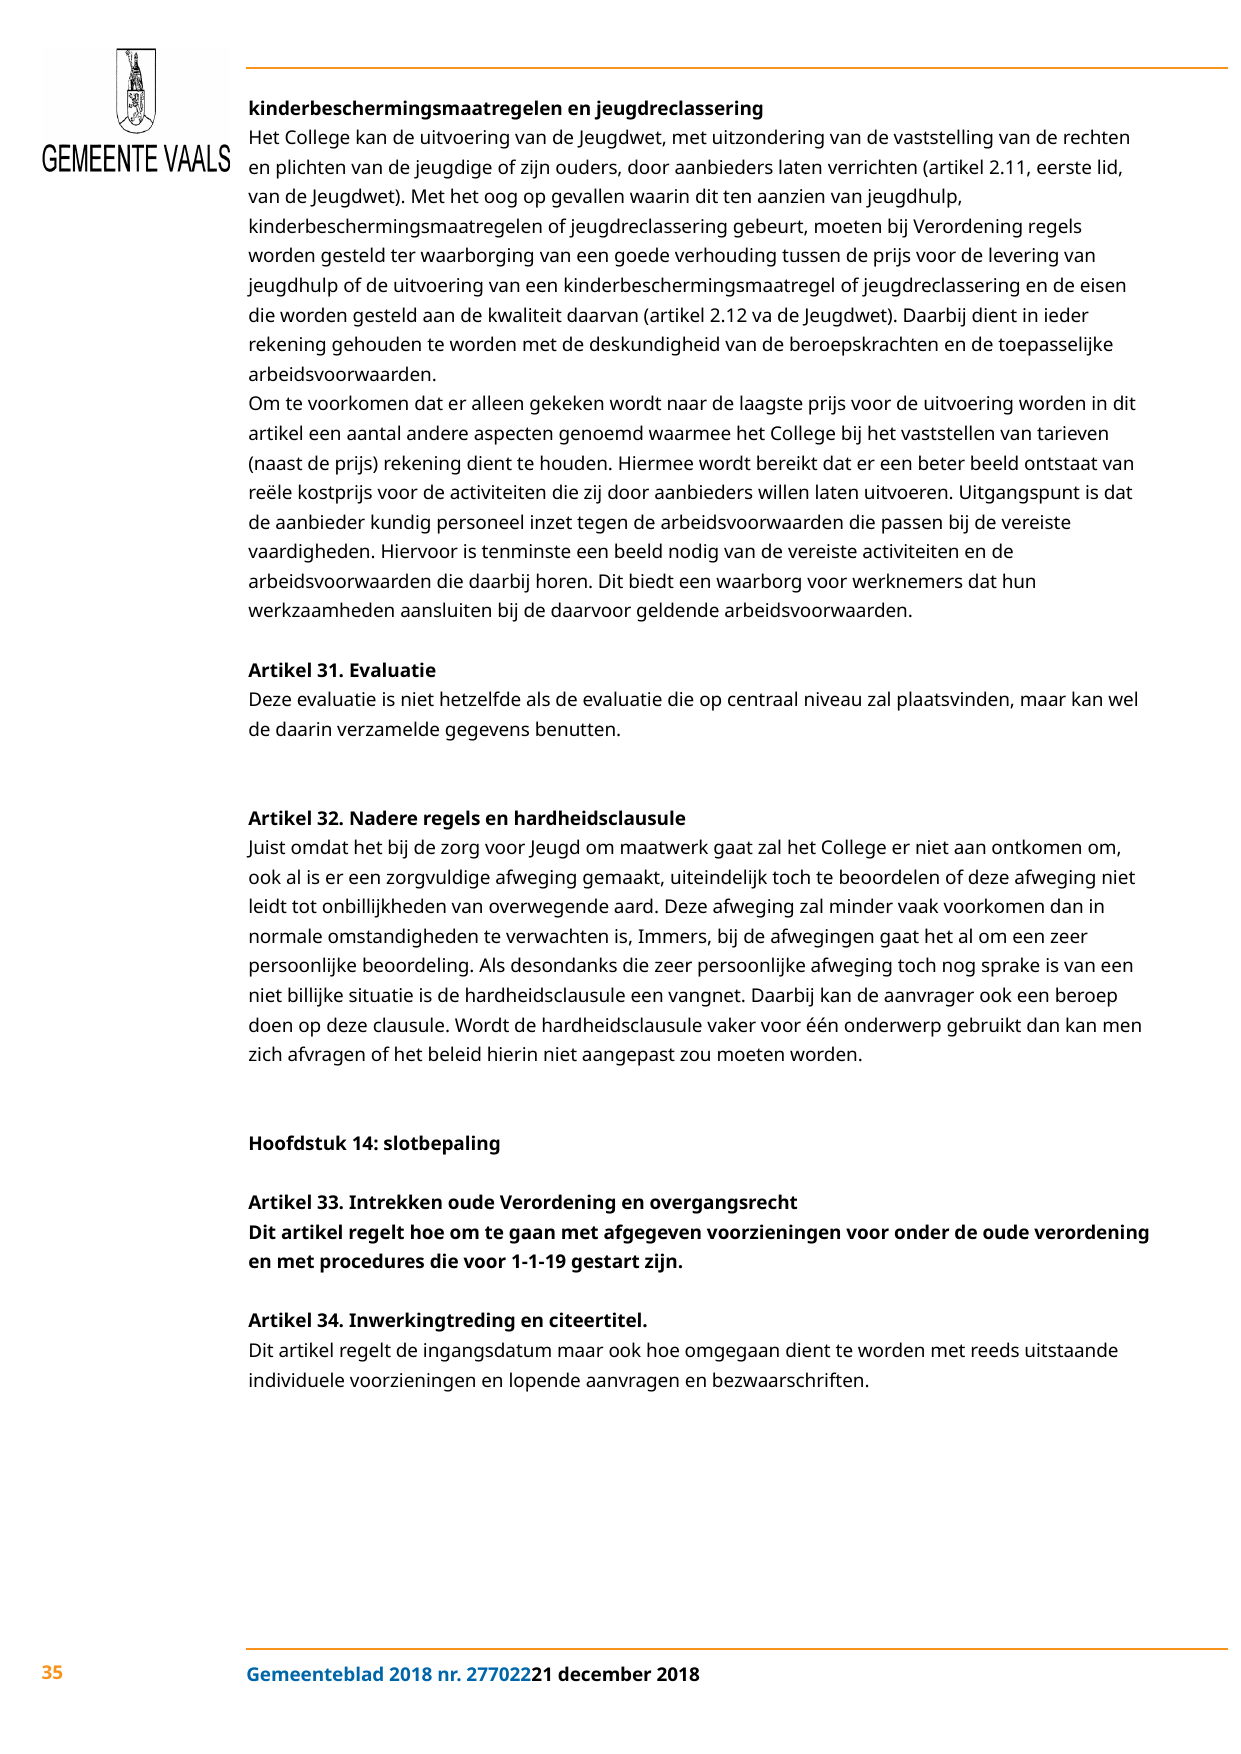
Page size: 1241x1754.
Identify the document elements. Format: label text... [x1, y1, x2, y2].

text Dit artikel regelt hoe om te gaan met afgegeven voorzieningen voor onder de oude verordening en met procedures die voor 1-1-19 gestart zijn. [248, 1219, 1152, 1274]
text Juist omdat het bij de zorg voor Jeugd om maatwerk gaat zal het College er niet aan ontkomen om, ook al is er een zorgvuldige afweging gemaakt, uiteindelijk toch te beoordelen of deze afweging niet leidt tot onbillijkheden van overwegende aard. Deze afweging zal minder vaak voorkomen dan in normale omstandigheden te verwachten is, Immers, bij de afwegingen gaat het al om een zeer persoonlijke beoordeling. Als desondanks die zeer persoonlijke afweging toch nog sprake is van een niet billijke situatie is de hardheidsclausule een vangnet. Daarbij kan de aanvrager ook een beroep doen op deze clausule. Wordt de hardheidsclausule vaker voor één onderwerp gebruikt dan kan men zich afvragen of het beleid hierin niet aangepast zou moeten worden. [248, 834, 1152, 1067]
text Om te voorkomen dat er alleen gekeken wordt naar de laagste prijs voor de uitvoering worden in dit artikel een aantal andere aspecten genoemd waarmee het College bij het vaststellen van tarieven (naast de prijs) rekening dient te houden. Hiermee wordt bereikt dat er een beter beeld ontstaat van reële kostprijs voor de activiteiten die zij door aanbieders willen laten uitvoeren. Uitgangspunt is dat de aanbieder kundig personeel inzet tegen de arbeidsvoorwaarden die passen bij de vereiste vaardigheden. Hiervoor is tenminste een beeld nodig van de vereiste activiteiten en de arbeidsvoorwaarden die daarbij horen. Dit biedt een waarborg voor werknemers dat hun werkzaamheden aansluiten bij de daarvoor geldende arbeidsvoorwaarden. [248, 391, 1152, 623]
picture [41, 47, 231, 172]
text Hoofdstuk 14: slotbepaling [248, 1130, 1152, 1156]
text Artikel 32. Nadere regels en hardheidsclausule [248, 805, 1152, 831]
text Dit artikel regelt de ingangsdatum maar ook hoe omgegaan dient te worden met reeds uitstaande individuele voorzieningen en lopende aanvragen en bezwaarschriften. [248, 1337, 1152, 1393]
text Artikel 31. Evaluatie [248, 657, 1152, 683]
text Artikel 34. Inwerkingtreding en citeertitel. [248, 1308, 1152, 1333]
text Artikel 33. Intrekken oude Verordening en overgangsrecht [248, 1189, 1152, 1215]
text Deze evaluatie is niet hetzelfde als de evaluatie die op centraal niveau zal plaatsvinden, maar kan wel de daarin verzamelde gegevens benutten. [248, 686, 1152, 742]
text Het College kan de uitvoering van de Jeugdwet, met uitzondering van de vaststelling van de rechten en plichten van de jeugdige of zijn ouders, door aanbieders laten verrichten (artikel 2.11, eerste lid, van de Jeugdwet). Met het oog op gevallen waarin dit ten aanzien van jeugdhulp, kinderbeschermingsmaatregelen of jeugdreclassering gebeurt, moeten bij Verordening regels worden gesteld ter waarborging van een goede verhouding tussen de prijs voor de levering van jeugdhulp of de uitvoering van een kinderbeschermingsmaatregel of jeugdreclassering en de eisen die worden gesteld aan de kwaliteit daarvan (artikel 2.12 va de Jeugdwet). Daarbij dient in ieder rekening gehouden te worden met de deskundigheid van de beroepskrachten en de toepasselijke arbeidsvoorwaarden. [248, 124, 1152, 387]
text kinderbeschermingsmaatregelen en jeugdreclassering [248, 95, 1152, 121]
